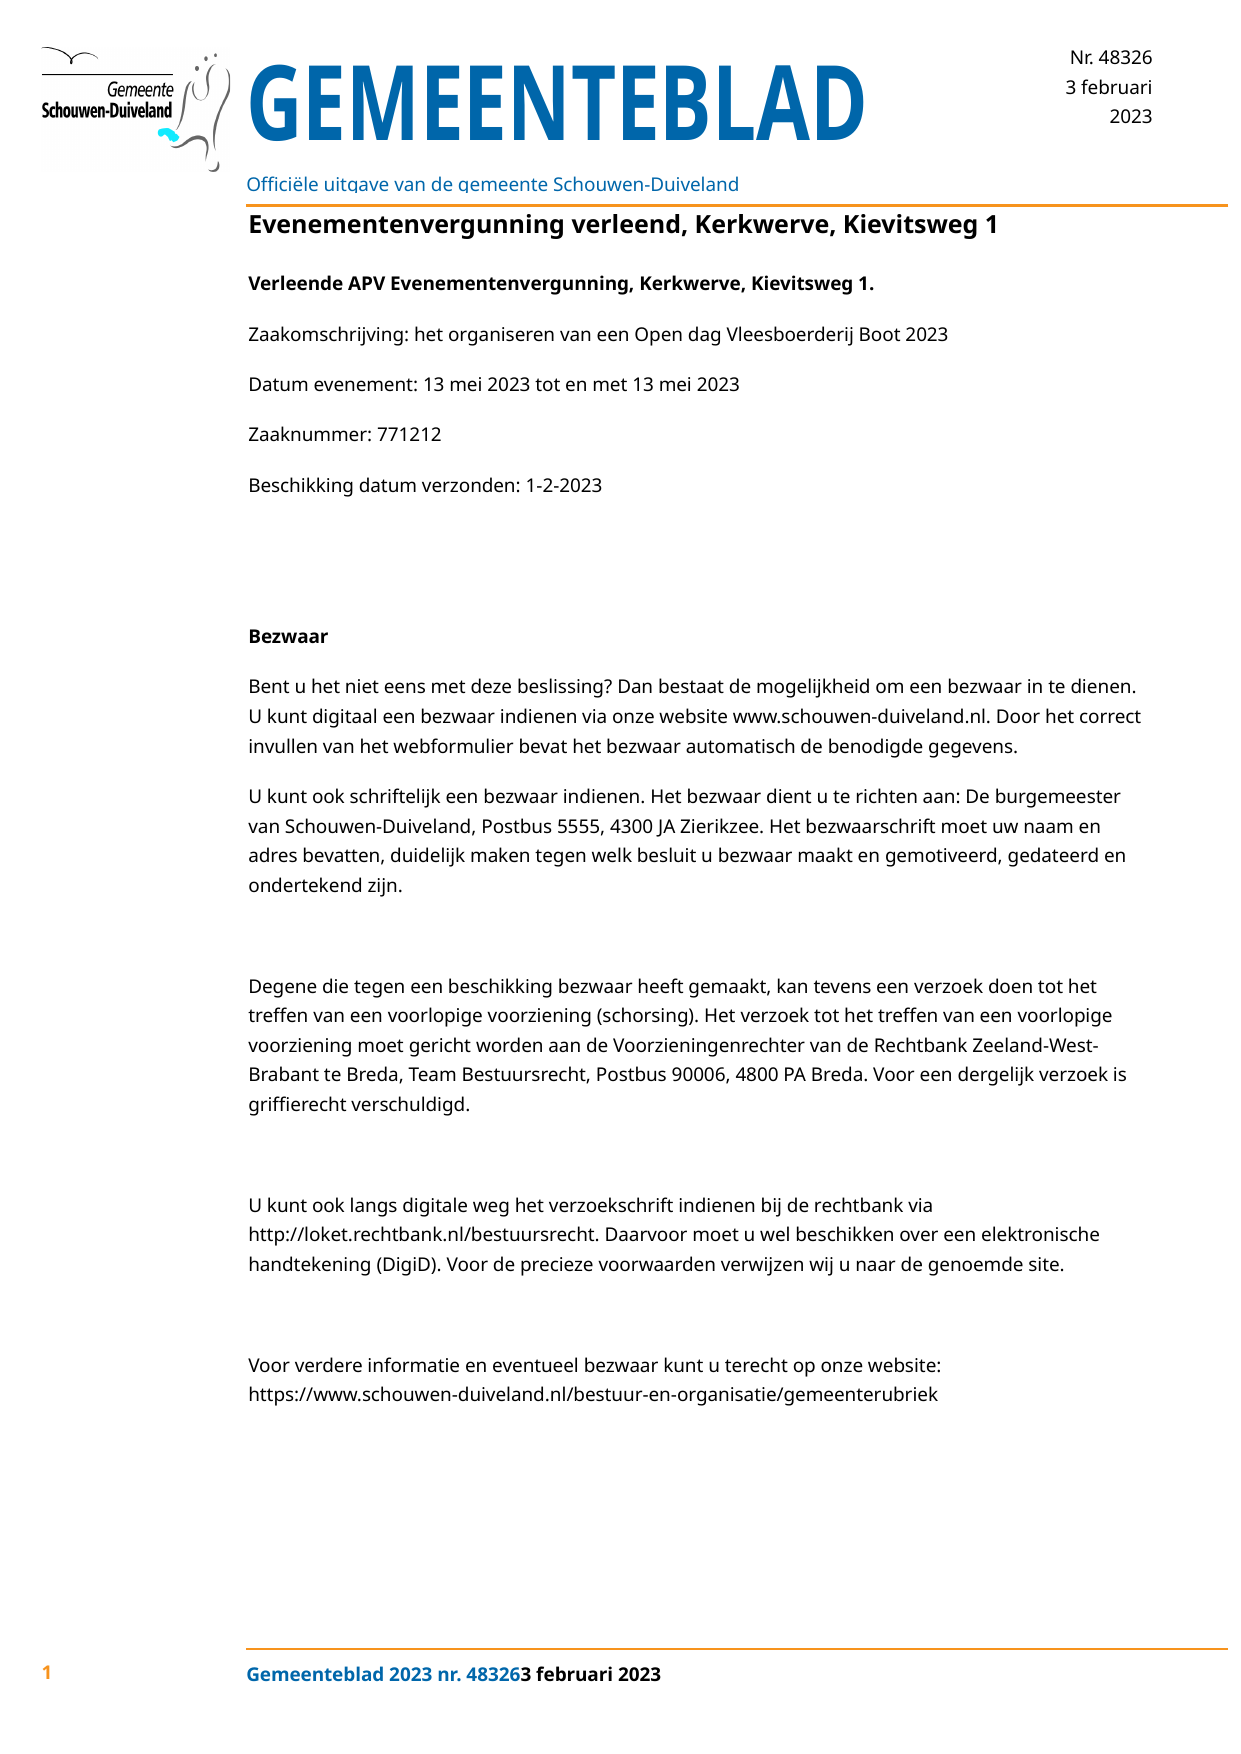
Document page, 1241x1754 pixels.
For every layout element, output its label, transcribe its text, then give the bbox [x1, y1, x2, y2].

text Bezwaar [248, 623, 1152, 649]
text U kunt ook langs digitale weg het verzoekschrift indienen bij de rechtbank via http://loket.rechtbank.nl/bestuursrecht. Daarvoor moet u wel beschikken over een elektronische handtekening (DigiD). Voor de precieze voorwaarden verwijzen wij u naar de genoemde site. [248, 1192, 1152, 1277]
picture [41, 47, 231, 172]
text Bent u het niet eens met deze beslissing? Dan bestaat de mogelijkheid om een bezwaar in te dienen. U kunt digitaal een bezwaar indienen via onze website www.schouwen-duiveland.nl. Door het correct invullen van het webformulier bevat het bezwaar automatisch de benodigde gegevens. [248, 674, 1152, 758]
text Datum evenement: 13 mei 2023 tot en met 13 mei 2023 [248, 371, 1152, 397]
text Degene die tegen een beschikking bezwaar heeft gemaakt, kan tevens een verzoek doen tot het treffen van een voorlopige voorziening (schorsing). Het verzoek tot het treffen van een voorlopige voorziening moet gericht worden aan de Voorzieningenrechter van de Rechtbank Zeeland-West-Brabant te Breda, Team Bestuursrecht, Postbus 90006, 4800 PA Breda. Voor een dergelijk verzoek is griffierecht verschuldigd. [248, 973, 1152, 1117]
text Verleende APV Evenementenvergunning, Kerkwerve, Kievitsweg 1. [248, 270, 1152, 296]
text Beschikking datum verzonden: 1-2-2023 [248, 472, 1152, 498]
text U kunt ook schriftelijk een bezwaar indienen. Het bezwaar dient u te richten aan: De burgemeester van Schouwen-Duiveland, Postbus 5555, 4300 JA Zierikzee. Het bezwaarschrift moet uw naam en adres bevatten, duidelijk maken tegen welk besluit u bezwaar maakt en gemotiveerd, gedateerd en ondertekend zijn. [248, 783, 1152, 898]
text Zaakomschrijving: het organiseren van een Open dag Vleesboerderij Boot 2023 [248, 321, 1152, 346]
text Zaaknummer: 771212 [248, 422, 1152, 447]
text Voor verdere informatie en eventueel bezwaar kunt u terecht op onze website: https://www.schouwen-duiveland.nl/bestuur-en-organisatie/gemeenterubriek [248, 1352, 1152, 1407]
text Evenementenvergunning verleend, Kerkwerve, Kievitsweg 1 [248, 207, 1152, 241]
